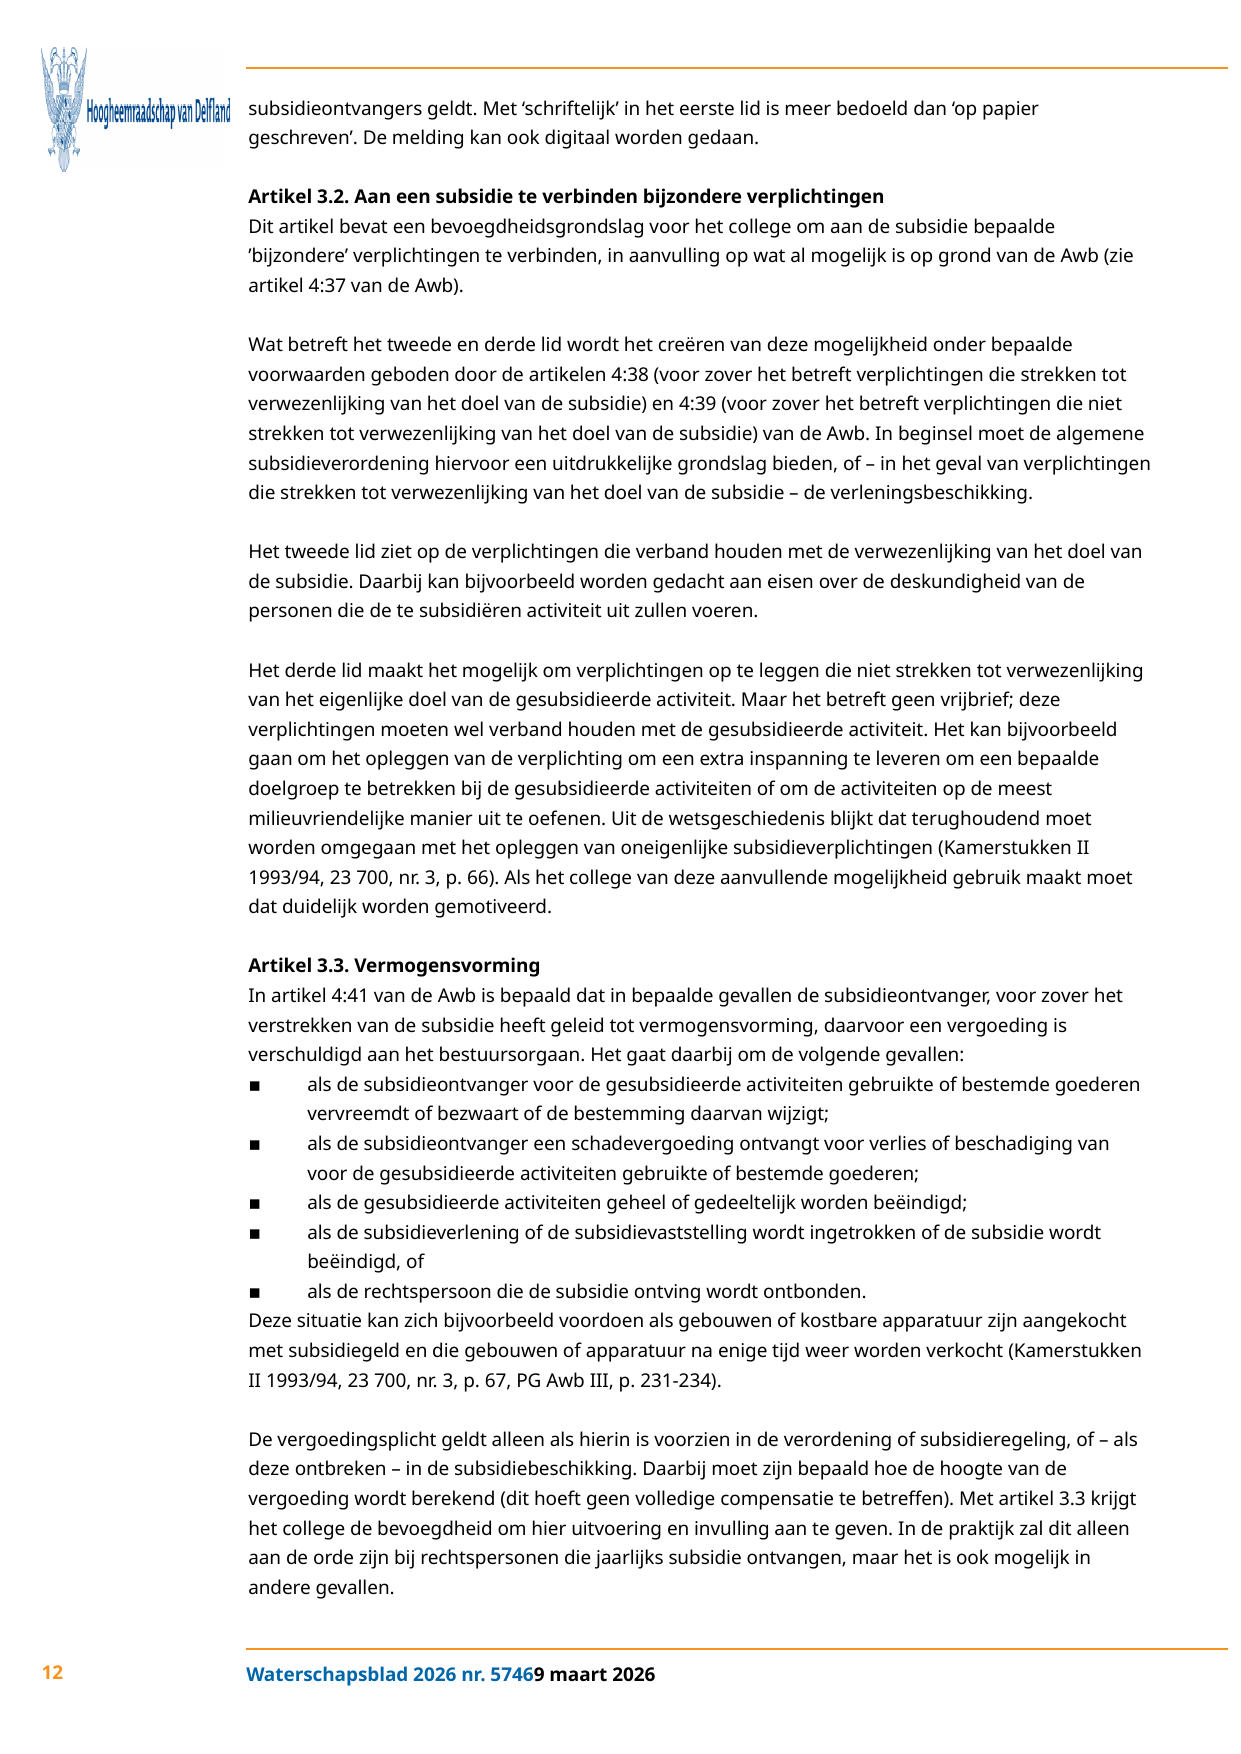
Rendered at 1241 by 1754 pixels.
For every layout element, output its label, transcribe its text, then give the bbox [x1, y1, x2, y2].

list als de gesubsidieerde activiteiten geheel of gedeeltelijk worden beëindigd; [248, 1189, 1152, 1215]
text Artikel 3.3. Vermogensvorming [248, 953, 1152, 978]
text subsidieontvangers geldt. Met ‘schriftelijk’ in het eerste lid is meer bedoeld dan ‘op papier geschreven’. De melding kan ook digitaal worden gedaan. [248, 95, 1152, 150]
text In artikel 4:41 van de Awb is bepaald dat in bepaalde gevallen de subsidieontvanger, voor zover het verstrekken van de subsidie heeft geleid tot vermogensvorming, daarvoor een vergoeding is verschuldigd aan het bestuursorgaan. Het gaat daarbij om de volgende gevallen: [248, 982, 1152, 1067]
list als de subsidieverlening of de subsidievaststelling wordt ingetrokken of de subsidie wordt beëindigd, of [248, 1219, 1152, 1274]
text Artikel 3.2. Aan een subsidie te verbinden bijzondere verplichtingen [248, 183, 1152, 209]
list als de subsidieontvanger een schadevergoeding ontvangt voor verlies of beschadiging van voor de gesubsidieerde activiteiten gebruikte of bestemde goederen; [248, 1130, 1152, 1186]
text Dit artikel bevat een bevoegdheidsgrondslag voor het college om aan de subsidie bepaalde ’bijzondere’ verplichtingen te verbinden, in aanvulling op wat al mogelijk is op grond van de Awb (zie artikel 4:37 van de Awb). [248, 213, 1152, 298]
text Wat betreft het tweede en derde lid wordt het creëren van deze mogelijkheid onder bepaalde voorwaarden geboden door de artikelen 4:38 (voor zover het betreft verplichtingen die strekken tot verwezenlijking van het doel van de subsidie) en 4:39 (voor zover het betreft verplichtingen die niet strekken tot verwezenlijking van het doel van de subsidie) van de Awb. In beginsel moet de algemene subsidieverordening hiervoor een uitdrukkelijke grondslag bieden, of – in het geval van verplichtingen die strekken tot verwezenlijking van het doel van de subsidie – de verleningsbeschikking. [248, 331, 1152, 505]
text Het derde lid maakt het mogelijk om verplichtingen op te leggen die niet strekken tot verwezenlijking van het eigenlijke doel van de gesubsidieerde activiteit. Maar het betreft geen vrijbrief; deze verplichtingen moeten wel verband houden met de gesubsidieerde activiteit. Het kan bijvoorbeeld gaan om het opleggen van de verplichting om een extra inspanning te leveren om een bepaalde doelgroep te betrekken bij de gesubsidieerde activiteiten of om de activiteiten op de meest milieuvriendelijke manier uit te oefenen. Uit de wetsgeschiedenis blijkt dat terughoudend moet worden omgegaan met het opleggen van oneigenlijke subsidieverplichtingen (Kamerstukken II 1993/94, 23 700, nr. 3, p. 66). Als het college van deze aanvullende mogelijkheid gebruik maakt moet dat duidelijk worden gemotiveerd. [248, 657, 1152, 919]
text De vergoedingsplicht geldt alleen als hierin is voorzien in de verordening of subsidieregeling, of – als deze ontbreken – in de subsidiebeschikking. Daarbij moet zijn bepaald hoe de hoogte van de vergoeding wordt berekend (dit hoeft geen volledige compensatie te betreffen). Met artikel 3.3 krijgt het college de bevoegdheid om hier uitvoering en invulling aan te geven. In de praktijk zal dit alleen aan de orde zijn bij rechtspersonen die jaarlijks subsidie ontvangen, maar het is ook mogelijk in andere gevallen. [248, 1426, 1152, 1600]
list als de subsidieontvanger voor de gesubsidieerde activiteiten gebruikte of bestemde goederen vervreemdt of bezwaart of de bestemming daarvan wijzigt; [248, 1071, 1152, 1126]
text Het tweede lid ziet op de verplichtingen die verband houden met de verwezenlijking van het doel van de subsidie. Daarbij kan bijvoorbeeld worden gedacht aan eisen over de deskundigheid van de personen die de te subsidiëren activiteit uit zullen voeren. [248, 538, 1152, 623]
list als de rechtspersoon die de subsidie ontving wordt ontbonden. [248, 1278, 1152, 1304]
text Deze situatie kan zich bijvoorbeeld voordoen als gebouwen of kostbare apparatuur zijn aangekocht met subsidiegeld en die gebouwen of apparatuur na enige tijd weer worden verkocht (Kamerstukken II 1993/94, 23 700, nr. 3, p. 67, PG Awb III, p. 231-234). [248, 1308, 1152, 1393]
picture [41, 47, 231, 172]
